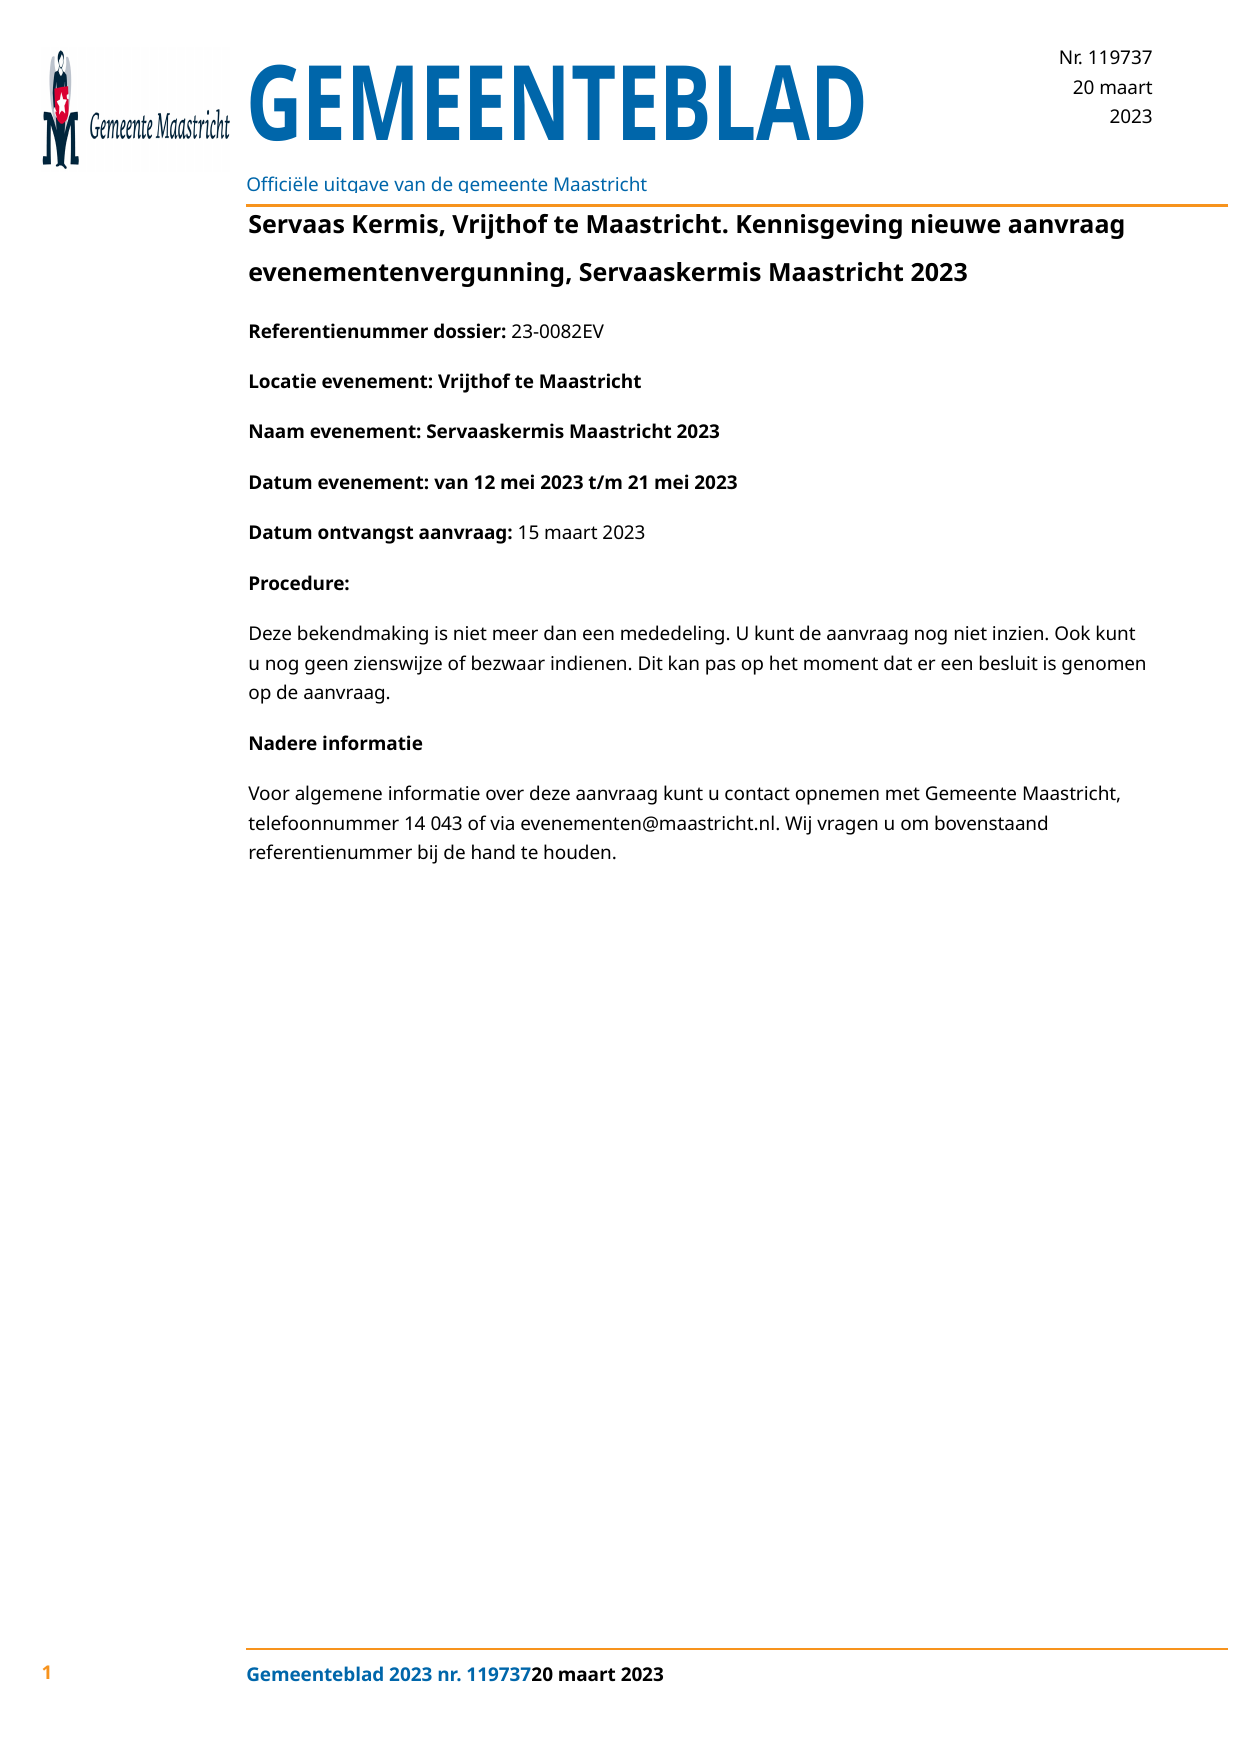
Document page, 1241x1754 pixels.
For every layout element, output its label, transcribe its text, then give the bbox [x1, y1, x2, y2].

picture [41, 47, 231, 172]
text Referentienummer dossier: 23-0082EV [248, 318, 1152, 344]
text Nadere informatie [248, 730, 1152, 756]
text Naam evenement: Servaaskermis Maastricht 2023 [248, 419, 1152, 444]
text Datum ontvangst aanvraag: 15 maart 2023 [248, 519, 1152, 545]
text Procedure: [248, 570, 1152, 596]
text Locatie evenement: Vrijthof te Maastricht [248, 368, 1152, 394]
text Voor algemene informatie over deze aanvraag kunt u contact opnemen met Gemeente Maastricht, telefoonnummer 14 043 of via evenementen@maastricht.nl. Wij vragen u om bovenstaand referentienummer bij de hand te houden. [248, 780, 1152, 865]
text Deze bekendmaking is niet meer dan een mededeling. U kunt de aanvraag nog niet inzien. Ook kunt u nog geen zienswijze of bezwaar indienen. Dit kan pas op het moment dat er een besluit is genomen op de aanvraag. [248, 620, 1152, 705]
text Datum evenement: van 12 mei 2023 t/m 21 mei 2023 [248, 469, 1152, 495]
text Servaas Kermis, Vrijthof te Maastricht. Kennisgeving nieuwe aanvraag evenementenvergunning, Servaaskermis Maastricht 2023 [248, 207, 1152, 288]
